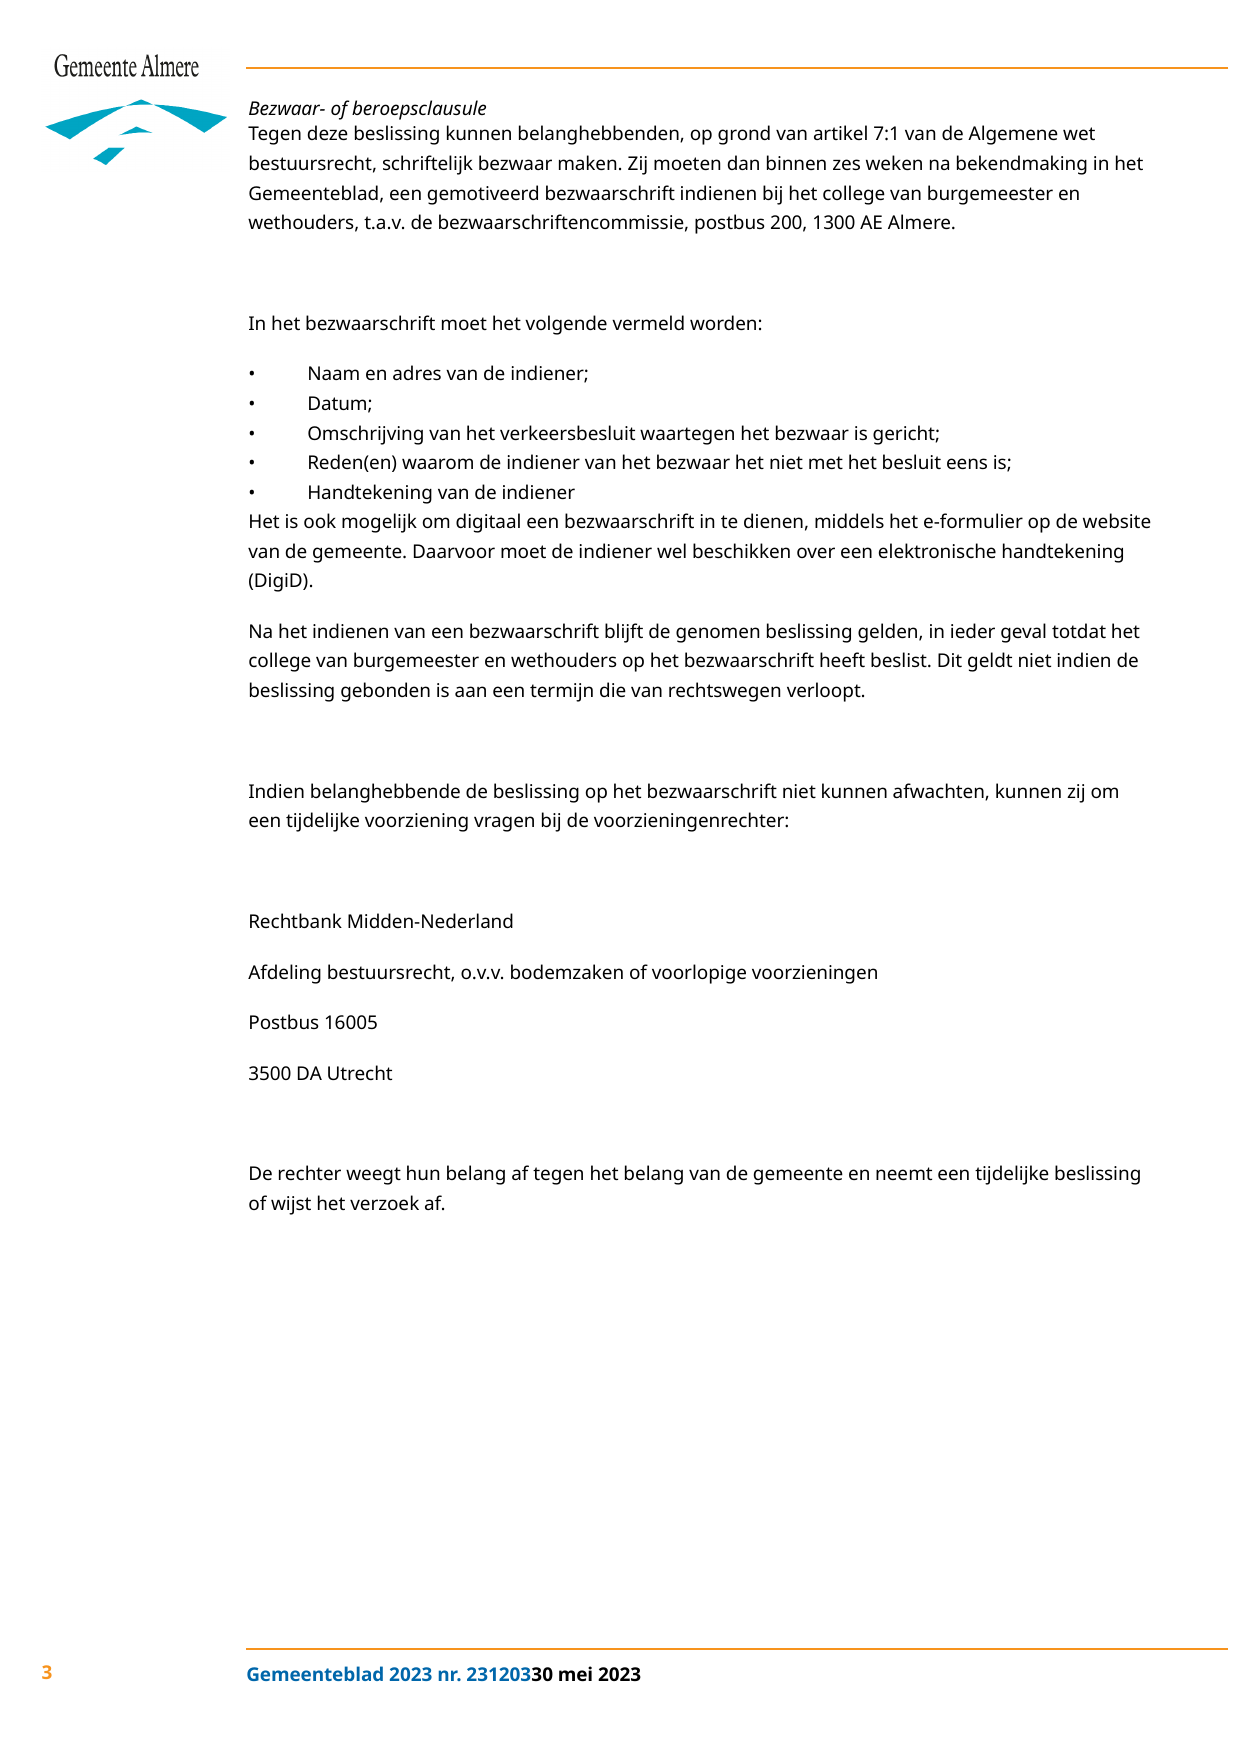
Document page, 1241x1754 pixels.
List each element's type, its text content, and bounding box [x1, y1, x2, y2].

list Handtekening van de indiener [248, 479, 1152, 504]
text In het bezwaarschrift moet het volgende vermeld worden: [248, 310, 1152, 336]
list Reden(en) waarom de indiener van het bezwaar het niet met het besluit eens is; [248, 449, 1152, 475]
list Omschrijving van het verkeersbesluit waartegen het bezwaar is gericht; [248, 420, 1152, 445]
list Datum; [248, 390, 1152, 416]
text De rechter weegt hun belang af tegen het belang van de gemeente en neemt een tijdelijke beslissing of wijst het verzoek af. [248, 1161, 1152, 1216]
text Bezwaar- of beroepsclausule [248, 95, 1152, 121]
list Naam en adres van de indiener; [248, 361, 1152, 386]
text Afdeling bestuursrecht, o.v.v. bodemzaken of voorlopige voorzieningen [248, 959, 1152, 984]
text Tegen deze beslissing kunnen belanghebbenden, op grond van artikel 7:1 van de Algemene wet bestuursrecht, schriftelijk bezwaar maken. Zij moeten dan binnen zes weken na bekendmaking in het Gemeenteblad, een gemotiveerd bezwaarschrift indienen bij het college van burgemeester en wethouders, t.a.v. de bezwaarschriftencommissie, postbus 200, 1300 AE Almere. [248, 121, 1152, 235]
text Het is ook mogelijk om digitaal een bezwaarschrift in te dienen, middels het e-formulier op de website van de gemeente. Daarvoor moet de indiener wel beschikken over een elektronische handtekening (DigiD). [248, 508, 1152, 593]
text Rechtbank Midden-Nederland [248, 908, 1152, 934]
text Indien belanghebbende de beslissing op het bezwaarschrift niet kunnen afwachten, kunnen zij om een tijdelijke voorziening vragen bij de voorzieningenrechter: [248, 778, 1152, 833]
picture [41, 47, 231, 172]
text 3500 DA Utrecht [248, 1060, 1152, 1085]
text Postbus 16005 [248, 1009, 1152, 1035]
text Na het indienen van een bezwaarschrift blijft de genomen beslissing gelden, in ieder geval totdat het college van burgemeester en wethouders op het bezwaarschrift heeft beslist. Dit geldt niet indien de beslissing gebonden is aan een termijn die van rechtswegen verloopt. [248, 618, 1152, 703]
